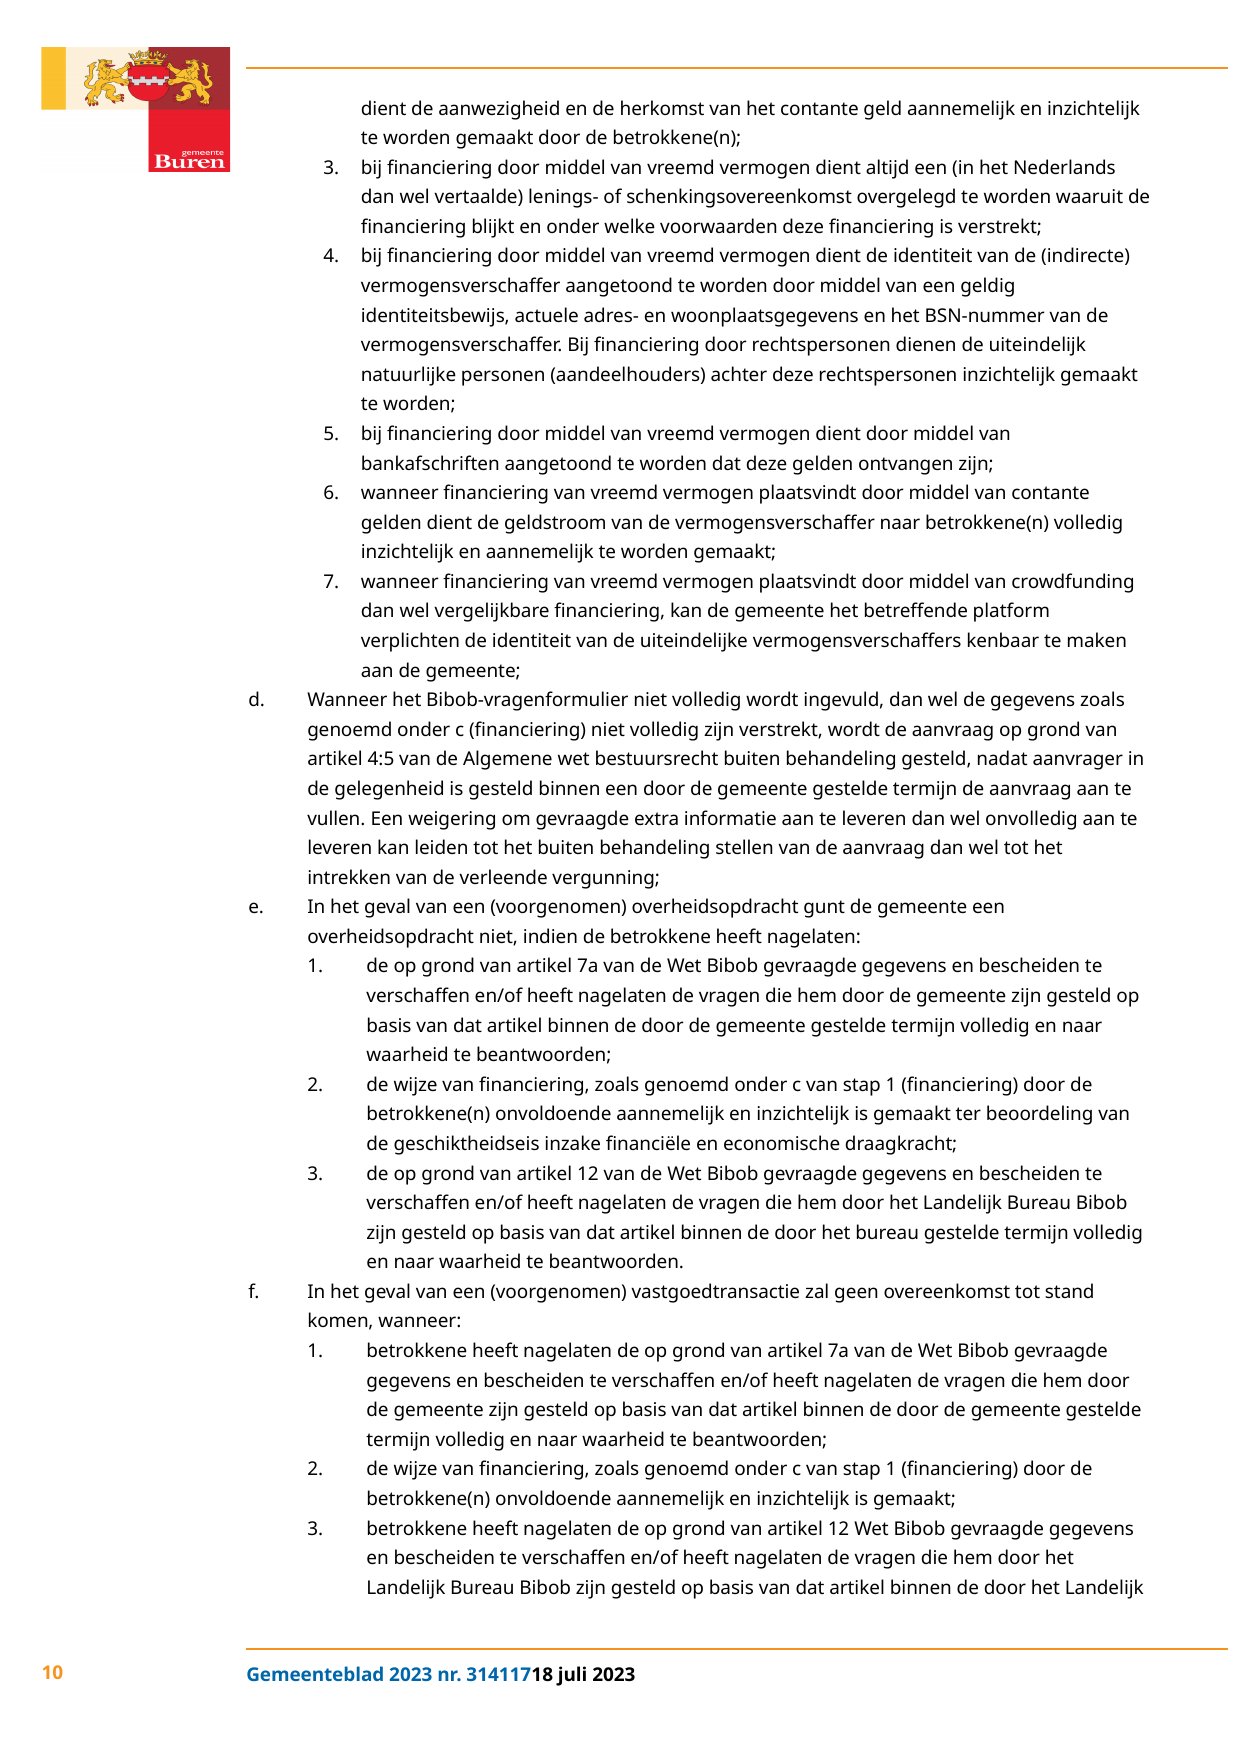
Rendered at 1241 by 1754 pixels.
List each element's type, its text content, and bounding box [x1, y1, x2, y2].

list wanneer financiering van vreemd vermogen plaatsvindt door middel van crowdfunding dan wel vergelijkbare financiering, kan de gemeente het betreffende platform verplichten de identiteit van de uiteindelijke vermogensverschaffers kenbaar te maken aan de gemeente; [323, 568, 1152, 683]
list betrokkene heeft nagelaten de op grond van artikel 7a van de Wet Bibob gevraagde gegevens en bescheiden te verschaffen en/of heeft nagelaten de vragen die hem door de gemeente zijn gesteld op basis van dat artikel binnen de door de gemeente gestelde termijn volledig en naar waarheid te beantwoorden; [307, 1337, 1152, 1452]
list bij financiering door middel van vreemd vermogen dient altijd een (in het Nederlands dan wel vertaalde) lenings- of schenkingsovereenkomst overgelegd te worden waaruit de financiering blijkt en onder welke voorwaarden deze financiering is verstrekt; [323, 154, 1152, 239]
list betrokkene heeft nagelaten de op grond van artikel 12 Wet Bibob gevraagde gegevens en bescheiden te verschaffen en/of heeft nagelaten de vragen die hem door het Landelijk Bureau Bibob zijn gesteld op basis van dat artikel binnen de door het Landelijk [307, 1515, 1152, 1600]
list Wanneer het Bibob-vragenformulier niet volledig wordt ingevuld, dan wel de gegevens zoals genoemd onder c (financiering) niet volledig zijn verstrekt, wordt de aanvraag op grond van artikel 4:5 van de Algemene wet bestuursrecht buiten behandeling gesteld, nadat aanvrager in de gelegenheid is gesteld binnen een door de gemeente gestelde termijn de aanvraag aan te vullen. Een weigering om gevraagde extra informatie aan te leveren dan wel onvolledig aan te leveren kan leiden tot het buiten behandeling stellen van de aanvraag dan wel tot het intrekken van de verleende vergunning; [248, 686, 1152, 890]
picture [41, 47, 231, 172]
list bij financiering door middel van vreemd vermogen dient door middel van bankafschriften aangetoond te worden dat deze gelden ontvangen zijn; [323, 420, 1152, 476]
list de op grond van artikel 7a van de Wet Bibob gevraagde gegevens en bescheiden te verschaffen en/of heeft nagelaten de vragen die hem door de gemeente zijn gesteld op basis van dat artikel binnen de door de gemeente gestelde termijn volledig en naar waarheid te beantwoorden; [307, 953, 1152, 1067]
list de wijze van financiering, zoals genoemd onder c van stap 1 (financiering) door de betrokkene(n) onvoldoende aannemelijk en inzichtelijk is gemaakt ter beoordeling van de geschiktheidseis inzake financiële en economische draagkracht; [307, 1071, 1152, 1156]
list wanneer financiering van vreemd vermogen plaatsvindt door middel van contante gelden dient de geldstroom van de vermogensverschaffer naar betrokkene(n) volledig inzichtelijk en aannemelijk te worden gemaakt; [323, 479, 1152, 564]
list bij financiering door middel van vreemd vermogen dient de identiteit van de (indirecte) vermogensverschaffer aangetoond te worden door middel van een geldig identiteitsbewijs, actuele adres- en woonplaatsgegevens en het BSN-nummer van de vermogensverschaffer. Bij financiering door rechtspersonen dienen de uiteindelijk natuurlijke personen (aandeelhouders) achter deze rechtspersonen inzichtelijk gemaakt te worden; [323, 243, 1152, 416]
list dient de aanwezigheid en de herkomst van het contante geld aannemelijk en inzichtelijk te worden gemaakt door de betrokkene(n); [323, 95, 1152, 150]
list In het geval van een (voorgenomen) vastgoedtransactie zal geen overeenkomst tot stand komen, wanneer: [248, 1278, 1152, 1333]
list de op grond van artikel 12 van de Wet Bibob gevraagde gegevens en bescheiden te verschaffen en/of heeft nagelaten de vragen die hem door het Landelijk Bureau Bibob zijn gesteld op basis van dat artikel binnen de door het bureau gestelde termijn volledig en naar waarheid te beantwoorden. [307, 1160, 1152, 1274]
list In het geval van een (voorgenomen) overheidsopdracht gunt de gemeente een overheidsopdracht niet, indien de betrokkene heeft nagelaten: [248, 893, 1152, 949]
list de wijze van financiering, zoals genoemd onder c van stap 1 (financiering) door de betrokkene(n) onvoldoende aannemelijk en inzichtelijk is gemaakt; [307, 1456, 1152, 1511]
